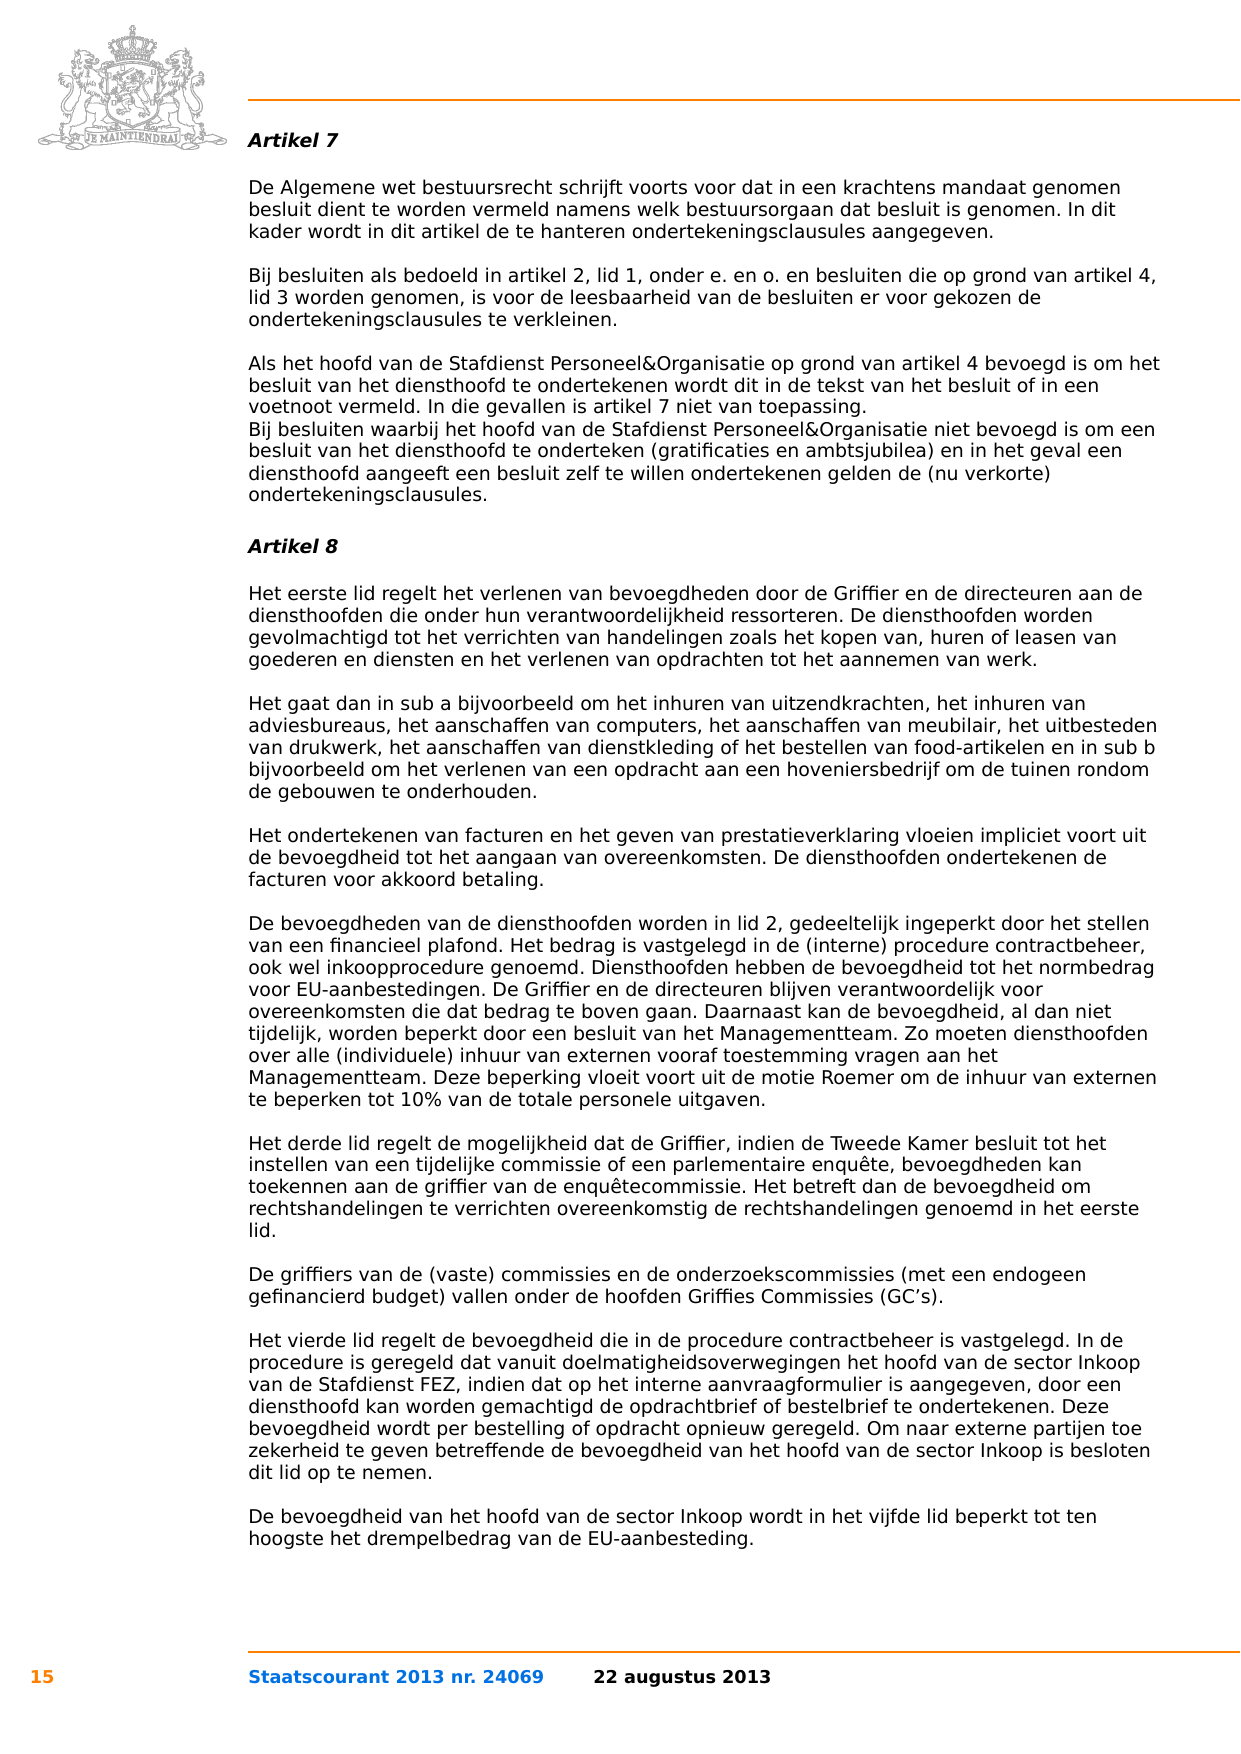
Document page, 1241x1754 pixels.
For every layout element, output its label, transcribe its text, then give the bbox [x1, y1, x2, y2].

text De bevoegdheden van de diensthoofden worden in lid 2, gedeeltelijk ingeperkt door het stellen van een financieel plafond. Het bedrag is vastgelegd in de (interne) procedure contractbeheer, ook wel inkoopprocedure genoemd. Diensthoofden hebben de bevoegdheid tot het normbedrag voor EU-aanbestedingen. De Griffier en de directeuren blijven verantwoordelijk voor overeenkomsten die dat bedrag te boven gaan. Daarnaast kan de bevoegdheid, al dan niet tijdelijk, worden beperkt door een besluit van het Managementteam. Zo moeten diensthoofden over alle (individuele) inhuur van externen vooraf toestemming vragen aan het Managementteam. Deze beperking vloeit voort uit de motie Roemer om de inhuur van externen te beperken tot 10% van de totale personele uitgaven. [248, 913, 1163, 1111]
text Het vierde lid regelt de bevoegdheid die in de procedure contractbeheer is vastgelegd. In de procedure is geregeld dat vanuit doelmatigheidsoverwegingen het hoofd van de sector Inkoop van de Stafdienst FEZ, indien dat op het interne aanvraagformulier is aangegeven, door een diensthoofd kan worden gemachtigd de opdrachtbrief of bestelbrief te ondertekenen. Deze bevoegdheid wordt per bestelling of opdracht opnieuw geregeld. Om naar externe partijen toe zekerheid te geven betreffende de bevoegdheid van het hoofd van de sector Inkoop is besloten dit lid op te nemen. [248, 1330, 1163, 1484]
text Het derde lid regelt de mogelijkheid dat de Griffier, indien de Tweede Kamer besluit tot het instellen van een tijdelijke commissie of een parlementaire enquête, bevoegdheden kan toekennen aan de griffier van de enquêtecommissie. Het betreft dan de bevoegdheid om rechtshandelingen te verrichten overeenkomstig de rechtshandelingen genoemd in het eerste lid. [248, 1132, 1163, 1242]
text Het eerste lid regelt het verlenen van bevoegdheden door de Griffier en de directeuren aan de diensthoofden die onder hun verantwoordelijkheid ressorteren. De diensthoofden worden gevolmachtigd tot het verrichten van handelingen zoals het kopen van, huren of leasen van goederen en diensten en het verlenen van opdrachten tot het aannemen van werk. [248, 583, 1163, 671]
text Het gaat dan in sub a bijvoorbeeld om het inhuren van uitzendkrachten, het inhuren van adviesbureaus, het aanschaffen van computers, het aanschaffen van meubilair, het uitbesteden van drukwerk, het aanschaffen van dienstkleding of het bestellen van food-artikelen en in sub b bijvoorbeeld om het verlenen van een opdracht aan een hoveniersbedrijf om de tuinen rondom de gebouwen te onderhouden. [248, 693, 1163, 803]
subtitle Artikel 8 [248, 536, 1163, 558]
text De bevoegdheid van het hoofd van de sector Inkoop wordt in het vijfde lid beperkt tot ten hoogste het drempelbedrag van de EU-aanbesteding. [248, 1506, 1163, 1550]
picture [38, 25, 227, 150]
text Bij besluiten waarbij het hoofd van de Stafdienst Personeel&Organisatie niet bevoegd is om een besluit van het diensthoofd te onderteken (gratificaties en ambtsjubilea) en in het geval een diensthoofd aangeeft een besluit zelf te willen ondertekenen gelden de (nu verkorte) ondertekeningsclausules. [248, 418, 1163, 506]
subtitle Artikel 7 [248, 130, 1163, 152]
text De griffiers van de (vaste) commissies en de onderzoekscommissies (met een endogeen gefinancierd budget) vallen onder de hoofden Griffies Commissies (GC’s). [248, 1264, 1163, 1308]
text Als het hoofd van de Stafdienst Personeel&Organisatie op grond van artikel 4 bevoegd is om het besluit van het diensthoofd te ondertekenen wordt dit in de tekst van het besluit of in een voetnoot vermeld. In die gevallen is artikel 7 niet van toepassing. [248, 352, 1163, 418]
text De Algemene wet bestuursrecht schrijft voorts voor dat in een krachtens mandaat genomen besluit dient te worden vermeld namens welk bestuursorgaan dat besluit is genomen. In dit kader wordt in dit artikel de te hanteren ondertekeningsclausules aangegeven. [248, 177, 1163, 243]
text Het ondertekenen van facturen en het geven van prestatieverklaring vloeien impliciet voort uit de bevoegdheid tot het aangaan van overeenkomsten. De diensthoofden ondertekenen de facturen voor akkoord betaling. [248, 825, 1163, 891]
text Bij besluiten als bedoeld in artikel 2, lid 1, onder e. en o. en besluiten die op grond van artikel 4, lid 3 worden genomen, is voor de leesbaarheid van de besluiten er voor gekozen de ondertekeningsclausules te verkleinen. [248, 265, 1163, 331]
